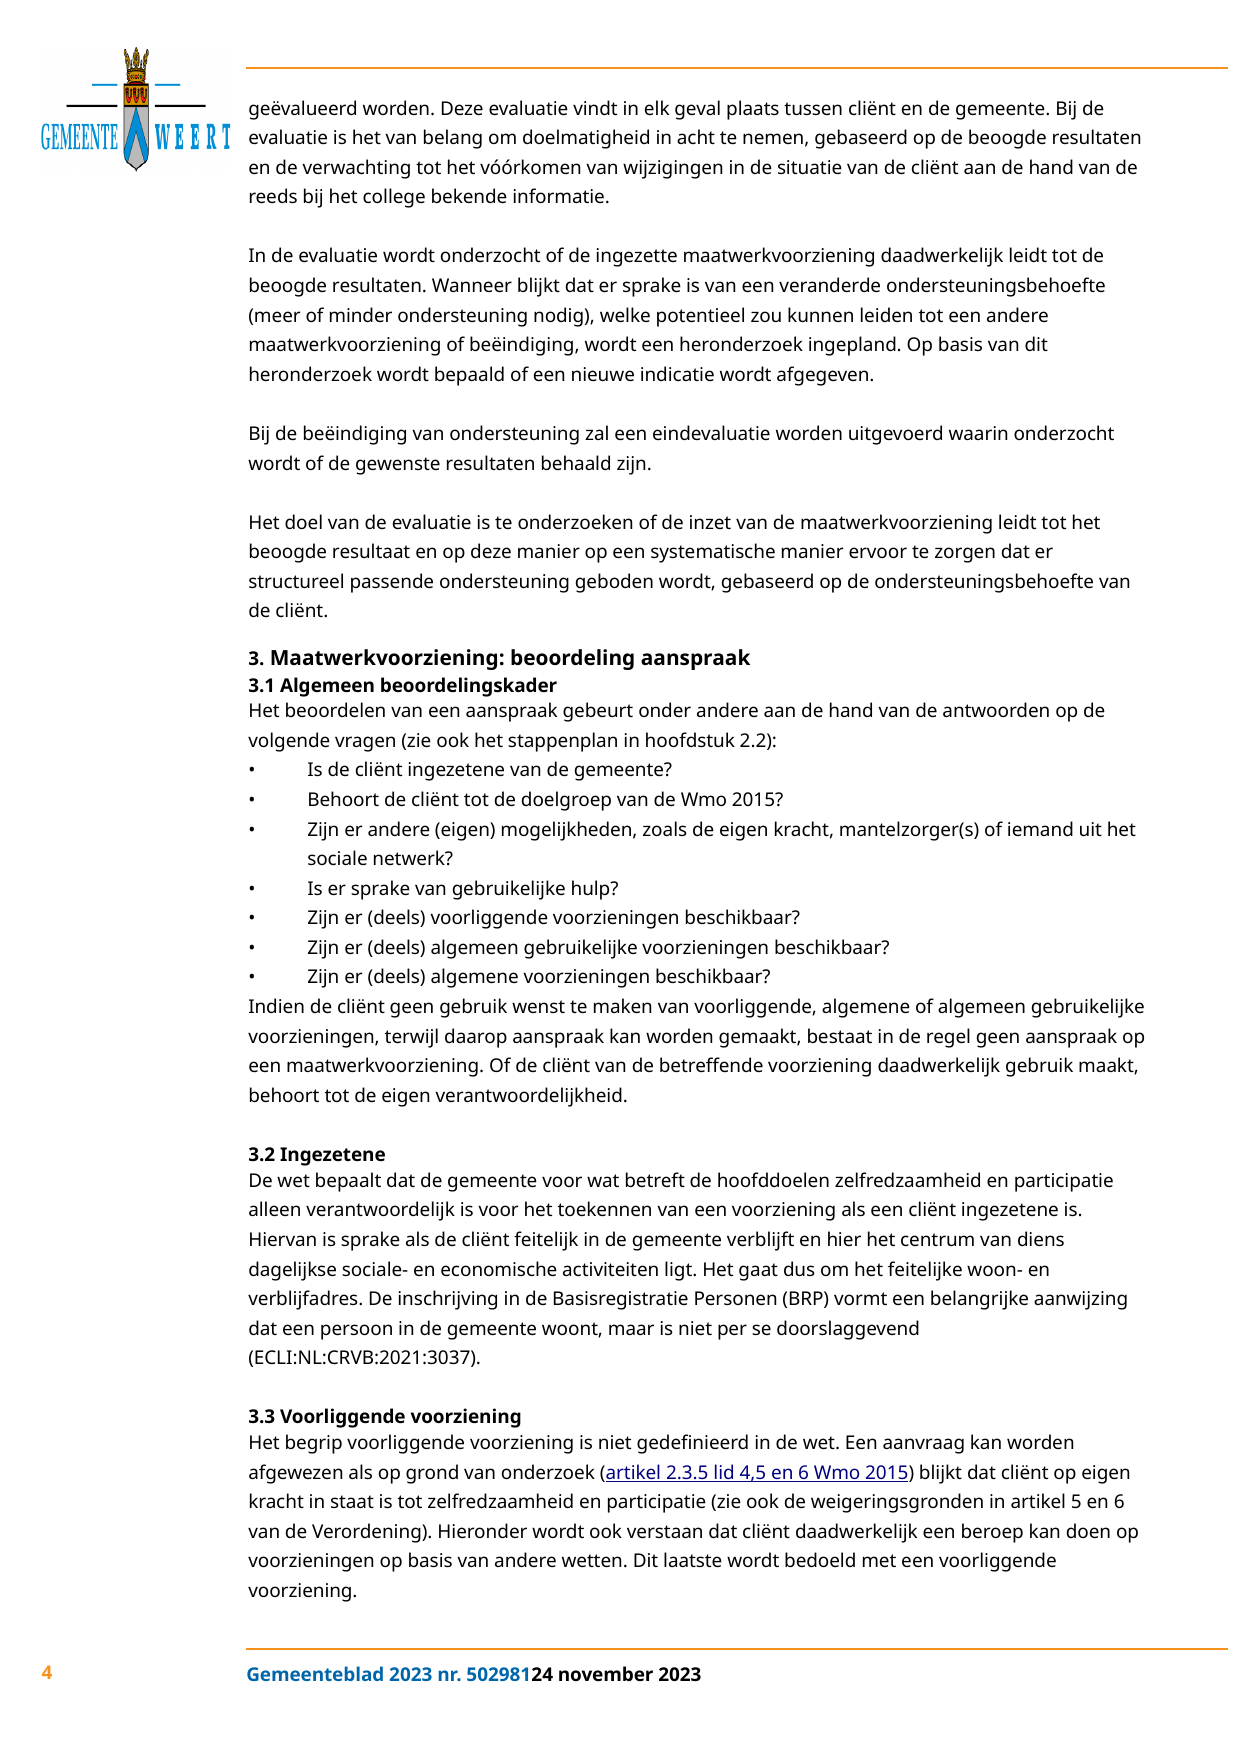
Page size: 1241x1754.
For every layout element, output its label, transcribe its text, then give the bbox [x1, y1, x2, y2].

text geëvalueerd worden. Deze evaluatie vindt in elk geval plaats tussen cliënt en de gemeente. Bij de evaluatie is het van belang om doelmatigheid in acht te nemen, gebaseerd op de beoogde resultaten en de verwachting tot het vóórkomen van wijzigingen in de situatie van de cliënt aan de hand van de reeds bij het college bekende informatie. [248, 95, 1152, 209]
list Zijn er andere (eigen) mogelijkheden, zoals de eigen kracht, mantelzorger(s) of iemand uit het sociale netwerk? [248, 816, 1152, 871]
list Zijn er (deels) algemene voorzieningen beschikbaar? [248, 964, 1152, 989]
text 3. Maatwerkvoorziening: beoordeling aanspraak [248, 643, 1152, 672]
text 3.1 Algemeen beoordelingskader [248, 672, 1152, 697]
text 3.2 Ingezetene [248, 1141, 1152, 1167]
list Is er sprake van gebruikelijke hulp? [248, 875, 1152, 901]
text De wet bepaalt dat de gemeente voor wat betreft de hoofddoelen zelfredzaamheid en participatie alleen verantwoordelijk is voor het toekennen van een voorziening als een cliënt ingezetene is. Hiervan is sprake als de cliënt feitelijk in de gemeente verblijft en hier het centrum van diens dagelijkse sociale- en economische activiteiten ligt. Het gaat dus om het feitelijke woon- en verblijfadres. De inschrijving in de Basisregistratie Personen (BRP) vormt een belangrijke aanwijzing dat een persoon in de gemeente woont, maar is niet per se doorslaggevend (ECLI:NL:CRVB:2021:3037). [248, 1167, 1152, 1370]
text 3.3 Voorliggende voorziening [248, 1404, 1152, 1429]
picture [41, 47, 231, 172]
list Behoort de cliënt tot de doelgroep van de Wmo 2015? [248, 786, 1152, 812]
text Bij de beëindiging van ondersteuning zal een eindevaluatie worden uitgevoerd waarin onderzocht wordt of de gewenste resultaten behaald zijn. [248, 420, 1152, 476]
list Is de cliënt ingezetene van de gemeente? [248, 757, 1152, 782]
text Het begrip voorliggende voorziening is niet gedefinieerd in de wet. Een aanvraag kan worden afgewezen als op grond van onderzoek (artikel 2.3.5 lid 4,5 en 6 Wmo 2015) blijkt dat cliënt op eigen kracht in staat is tot zelfredzaamheid en participatie (zie ook de weigeringsgronden in artikel 5 en 6 van de Verordening). Hieronder wordt ook verstaan dat cliënt daadwerkelijk een beroep kan doen op voorzieningen op basis van andere wetten. Dit laatste wordt bedoeld met een voorliggende voorziening. [248, 1429, 1152, 1603]
text Indien de cliënt geen gebruik wenst te maken van voorliggende, algemene of algemeen gebruikelijke voorzieningen, terwijl daarop aanspraak kan worden gemaakt, bestaat in de regel geen aanspraak op een maatwerkvoorziening. Of de cliënt van de betreffende voorziening daadwerkelijk gebruik maakt, behoort tot de eigen verantwoordelijkheid. [248, 993, 1152, 1108]
text Het doel van de evaluatie is te onderzoeken of de inzet van de maatwerkvoorziening leidt tot het beoogde resultaat en op deze manier op een systematische manier ervoor te zorgen dat er structureel passende ondersteuning geboden wordt, gebaseerd op de ondersteuningsbehoefte van de cliënt. [248, 509, 1152, 623]
list Zijn er (deels) voorliggende voorzieningen beschikbaar? [248, 904, 1152, 930]
text Het beoordelen van een aanspraak gebeurt onder andere aan de hand van de antwoorden op de volgende vragen (zie ook het stappenplan in hoofdstuk 2.2): [248, 697, 1152, 753]
list Zijn er (deels) algemeen gebruikelijke voorzieningen beschikbaar? [248, 934, 1152, 960]
text In de evaluatie wordt onderzocht of de ingezette maatwerkvoorziening daadwerkelijk leidt tot de beoogde resultaten. Wanneer blijkt dat er sprake is van een veranderde ondersteuningsbehoefte (meer of minder ondersteuning nodig), welke potentieel zou kunnen leiden tot een andere maatwerkvoorziening of beëindiging, wordt een heronderzoek ingepland. Op basis van dit heronderzoek wordt bepaald of een nieuwe indicatie wordt afgegeven. [248, 243, 1152, 387]
